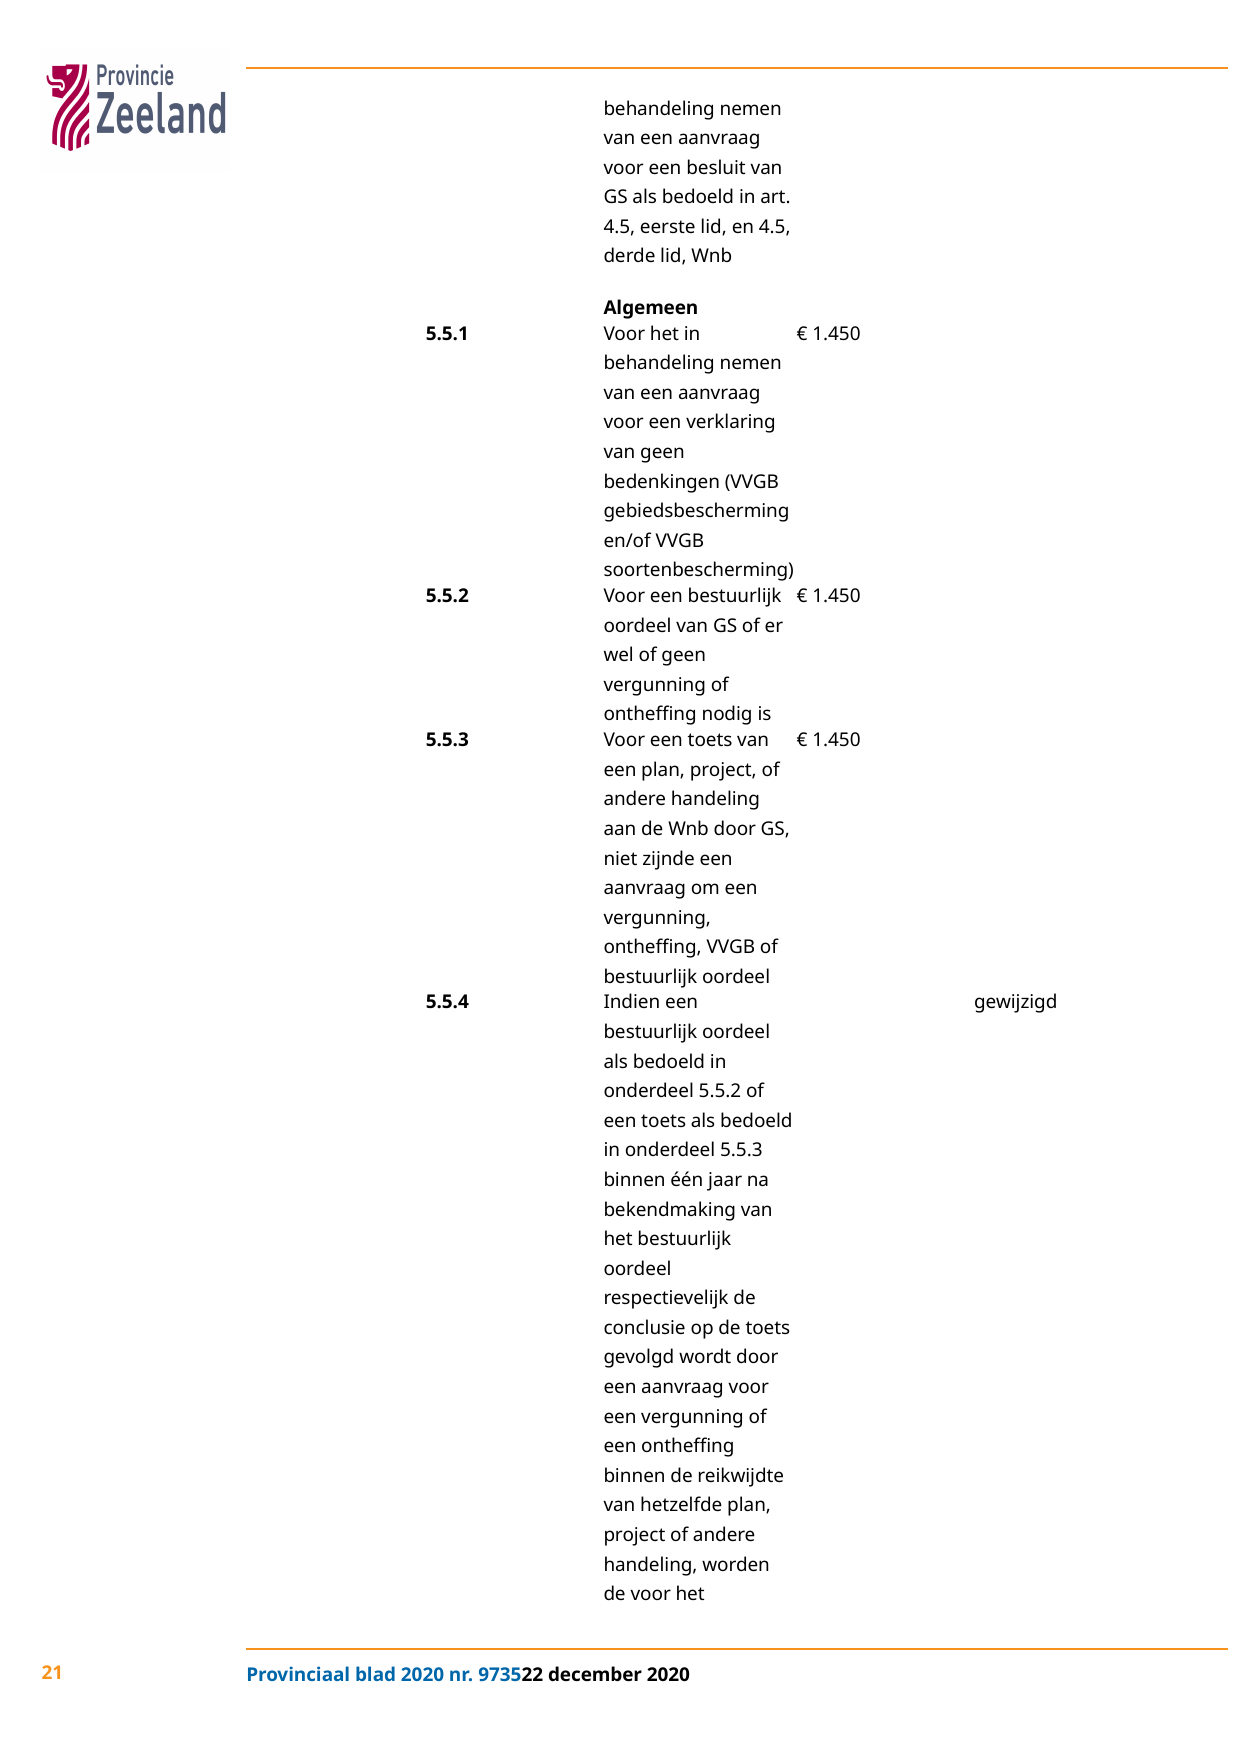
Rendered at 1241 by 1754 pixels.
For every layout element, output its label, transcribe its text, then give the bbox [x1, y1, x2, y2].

table_cell [974, 95, 1152, 268]
table_cell [796, 989, 974, 1606]
table_cell Indien een bestuurlijk oordeel als bedoeld in onderdeel 5.5.2 of een toets als bedoeld in onderdeel 5.5.3 binnen één jaar na bekendmaking van het bestuurlijk oordeel respectievelijk de conclusie op de toets gevolgd wordt door een aanvraag voor een vergunning of een ontheffing binnen de reikwijdte van hetzelfde plan, project of andere handeling, worden de voor het [603, 989, 796, 1606]
table_cell [974, 320, 1152, 582]
table_cell 5.5.1 [426, 320, 603, 582]
table_cell Algemeen [603, 294, 796, 320]
table_cell [248, 726, 426, 989]
table_cell Voor een toets van een plan, project, of andere handeling aan de Wnb door GS, niet zijnde een aanvraag om een vergunning, ontheffing, VVGB of bestuurlijk oordeel [603, 726, 796, 989]
table_cell [796, 269, 974, 294]
table_cell [248, 95, 426, 268]
table_cell behandeling nemen van een aanvraag voor een besluit van GS als bedoeld in art. 4.5, eerste lid, en 4.5, derde lid, Wnb [603, 95, 796, 268]
table_cell [248, 582, 426, 726]
table_cell [248, 320, 426, 582]
table_cell [974, 582, 1152, 726]
table_cell [248, 294, 426, 320]
table_cell 5.5.4 [426, 989, 603, 1606]
table_cell [248, 269, 426, 294]
table_cell [796, 95, 974, 268]
table_cell Voor het in behandeling nemen van een aanvraag voor een verklaring van geen bedenkingen (VVGB gebiedsbescherming en/of VVGB soortenbescherming) [603, 320, 796, 582]
picture [41, 47, 231, 172]
table_cell [796, 294, 974, 320]
table_cell [603, 269, 796, 294]
table_cell € 1.450 [796, 320, 974, 582]
table_cell € 1.450 [796, 582, 974, 726]
table_cell 5.5.2 [426, 582, 603, 726]
table_cell [426, 95, 603, 268]
table_cell [974, 269, 1152, 294]
table_cell [248, 989, 426, 1606]
table_cell € 1.450 [796, 726, 974, 989]
table_cell 5.5.3 [426, 726, 603, 989]
table_cell [974, 294, 1152, 320]
table_cell Voor een bestuurlijk oordeel van GS of er wel of geen vergunning of ontheffing nodig is [603, 582, 796, 726]
table_cell [426, 269, 603, 294]
table_cell [974, 726, 1152, 989]
table_cell [426, 294, 603, 320]
table_cell gewijzigd [974, 989, 1152, 1606]
